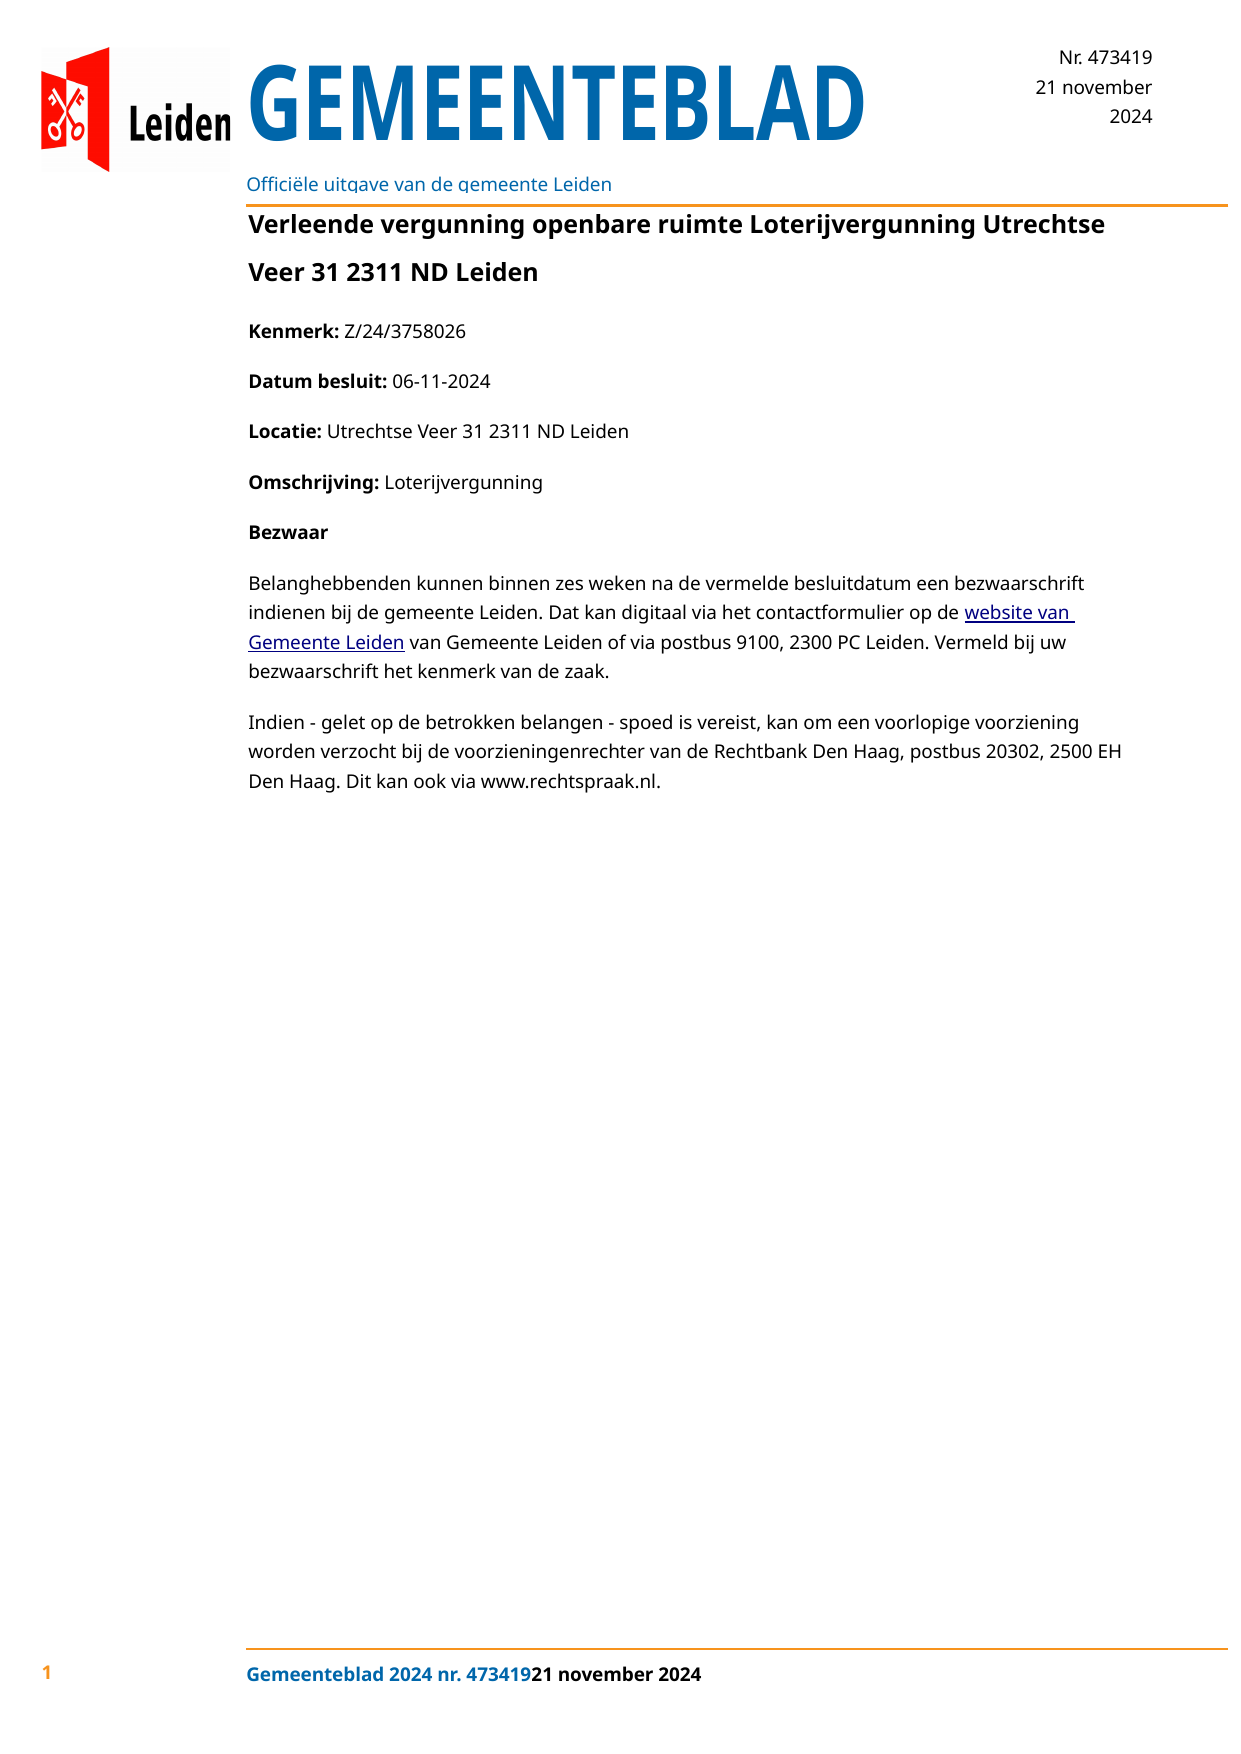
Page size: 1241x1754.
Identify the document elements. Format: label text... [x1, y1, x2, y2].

text Datum besluit: 06-11-2024 [248, 368, 1152, 394]
text Locatie: Utrechtse Veer 31 2311 ND Leiden [248, 419, 1152, 444]
text Verleende vergunning openbare ruimte Loterijvergunning Utrechtse Veer 31 2311 ND Leiden [248, 207, 1152, 288]
picture [41, 47, 231, 172]
text Omschrijving: Loterijvergunning [248, 469, 1152, 495]
text Indien - gelet op de betrokken belangen - spoed is vereist, kan om een voorlopige voorziening worden verzocht bij de voorzieningenrechter van de Rechtbank Den Haag, postbus 20302, 2500 EH Den Haag. Dit kan ook via www.rechtspraak.nl. [248, 709, 1152, 794]
text Belanghebbenden kunnen binnen zes weken na de vermelde besluitdatum een bezwaarschrift indienen bij de gemeente Leiden. Dat kan digitaal via het contactformulier op de website van Gemeente Leiden van Gemeente Leiden of via postbus 9100, 2300 PC Leiden. Vermeld bij uw bezwaarschrift het kenmerk van de zaak. [248, 570, 1152, 684]
text Kenmerk: Z/24/3758026 [248, 318, 1152, 344]
text Bezwaar [248, 519, 1152, 545]
